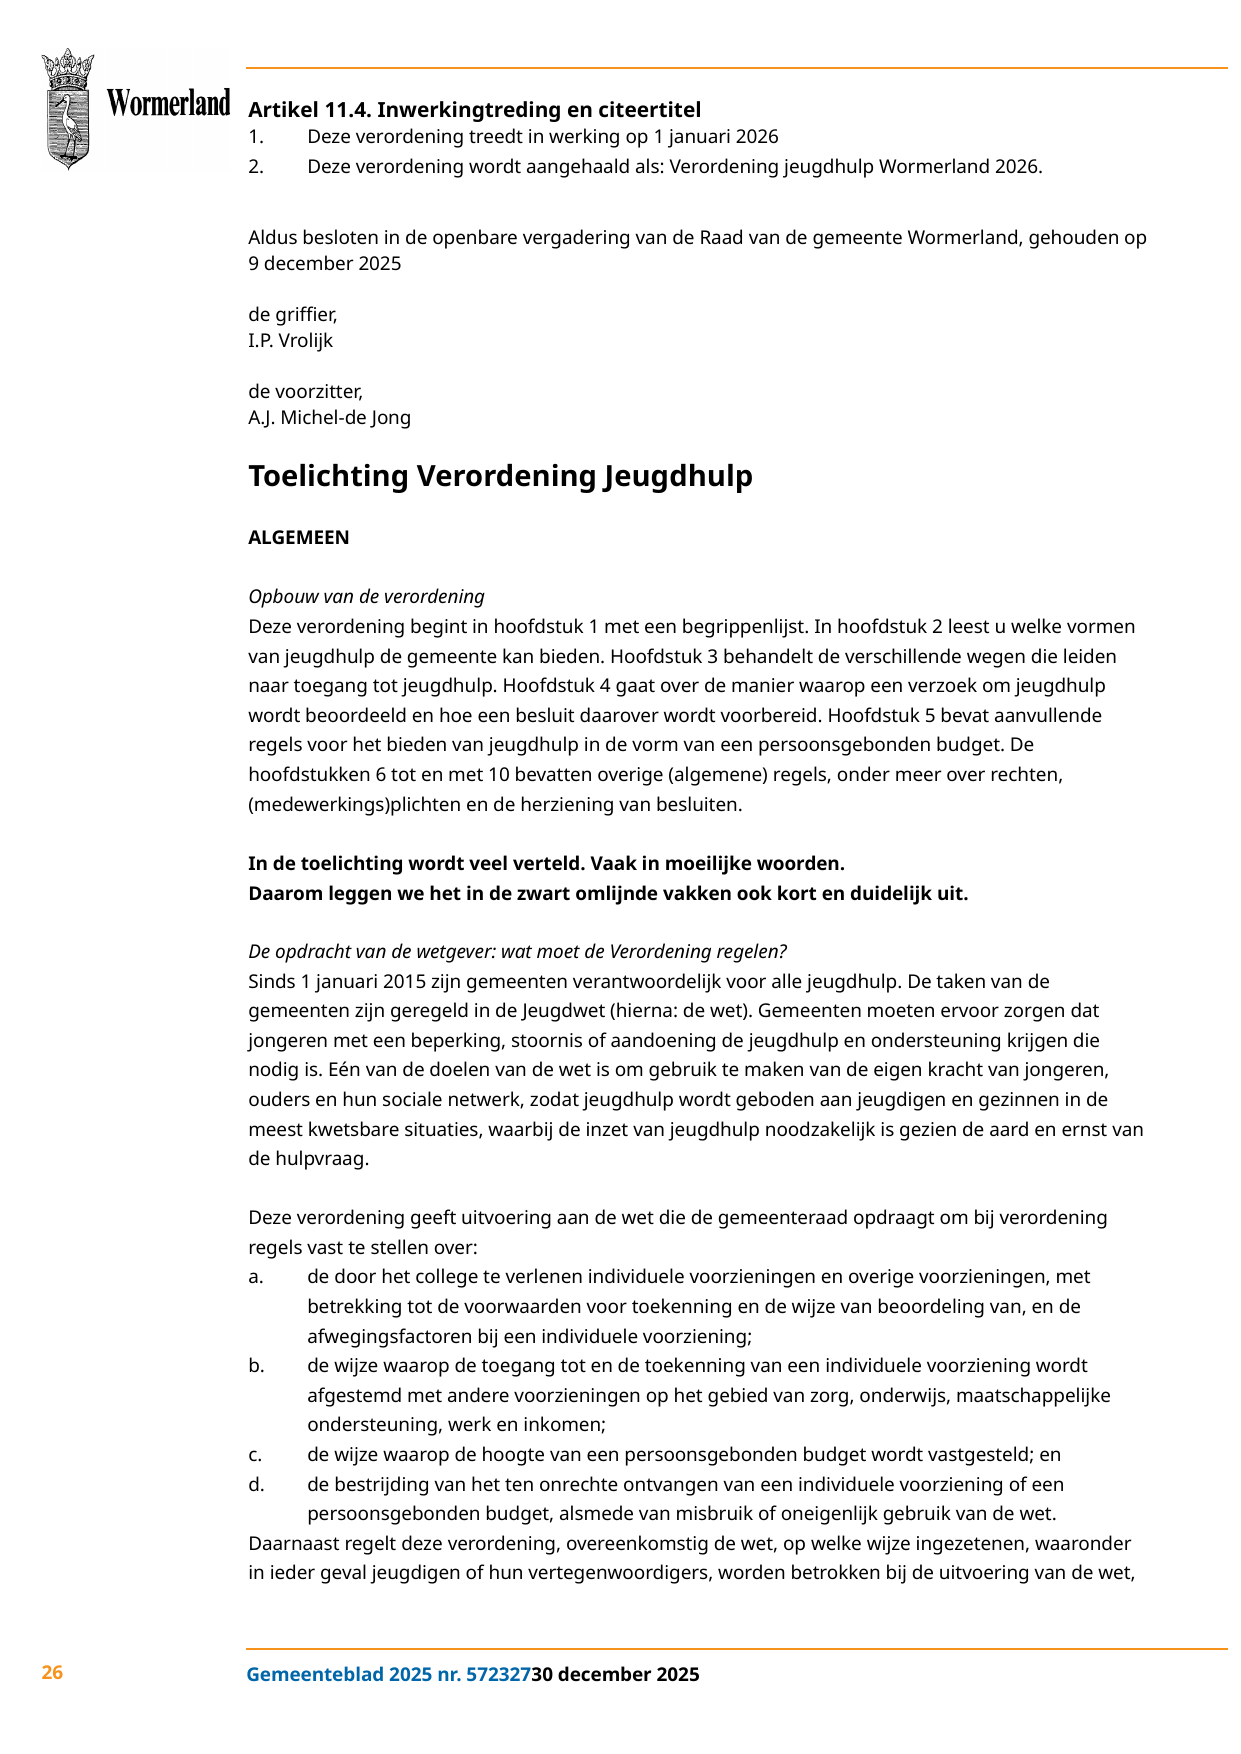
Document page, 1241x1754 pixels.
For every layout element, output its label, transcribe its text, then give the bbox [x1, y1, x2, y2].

text de voorzitter, [248, 378, 1152, 404]
text Deze verordening geeft uitvoering aan de wet die de gemeenteraad opdraagt om bij verordening regels vast te stellen over: [248, 1204, 1152, 1260]
text I.P. Vrolijk [248, 327, 1152, 353]
text A.J. Michel-de Jong [248, 404, 1152, 430]
text Opbouw van de verordening [248, 584, 1152, 609]
text Daarnaast regelt deze verordening, overeenkomstig de wet, op welke wijze ingezetenen, waaronder in ieder geval jeugdigen of hun vertegenwoordigers, worden betrokken bij de uitvoering van de wet, [248, 1530, 1152, 1585]
text de griffier, [248, 301, 1152, 327]
text Toelichting Verordening Jeugdhulp [248, 456, 1152, 495]
text Sinds 1 januari 2015 zijn gemeenten verantwoordelijk voor alle jeugdhulp. De taken van de gemeenten zijn geregeld in de Jeugdwet (hierna: de wet). Gemeenten moeten ervoor zorgen dat jongeren met een beperking, stoornis of aandoening de jeugdhulp en ondersteuning krijgen die nodig is. Eén van de doelen van de wet is om gebruik te maken van de eigen kracht van jongeren, ouders en hun sociale netwerk, zodat jeugdhulp wordt geboden aan jeugdigen en gezinnen in de meest kwetsbare situaties, waarbij de inzet van jeugdhulp noodzakelijk is gezien de aard en ernst van de hulpvraag. [248, 968, 1152, 1171]
text Aldus besloten in de openbare vergadering van de Raad van de gemeente Wormerland, gehouden op 9 december 2025 [248, 224, 1152, 276]
list Deze verordening treedt in werking op 1 januari 2026 [248, 123, 1152, 149]
text Artikel 11.4. Inwerkingtreding en citeertitel [248, 95, 1152, 123]
list Deze verordening wordt aangehaald als: Verordening jeugdhulp Wormerland 2026. [248, 153, 1152, 178]
list de bestrijding van het ten onrechte ontvangen van een individuele voorziening of een persoonsgebonden budget, alsmede van misbruik of oneigenlijk gebruik van de wet. [248, 1471, 1152, 1526]
list de wijze waarop de toegang tot en de toekenning van een individuele voorziening wordt afgestemd met andere voorzieningen op het gebied van zorg, onderwijs, maatschappelijke ondersteuning, werk en inkomen; [248, 1352, 1152, 1437]
picture [41, 47, 231, 172]
text De opdracht van de wetgever: wat moet de Verordening regelen? [248, 938, 1152, 964]
text ALGEMEEN [248, 524, 1152, 550]
text Deze verordening begint in hoofdstuk 1 met een begrippenlijst. In hoofdstuk 2 leest u welke vormen van jeugdhulp de gemeente kan bieden. Hoofdstuk 3 behandelt de verschillende wegen die leiden naar toegang tot jeugdhulp. Hoofdstuk 4 gaat over de manier waarop een verzoek om jeugdhulp wordt beoordeeld en hoe een besluit daarover wordt voorbereid. Hoofdstuk 5 bevat aanvullende regels voor het bieden van jeugdhulp in de vorm van een persoonsgebonden budget. De hoofdstukken 6 tot en met 10 bevatten overige (algemene) regels, onder meer over rechten, (medewerkings)plichten en de herziening van besluiten. [248, 613, 1152, 817]
list de door het college te verlenen individuele voorzieningen en overige voorzieningen, met betrekking tot de voorwaarden voor toekenning en de wijze van beoordeling van, en de afwegingsfactoren bij een individuele voorziening; [248, 1264, 1152, 1348]
table_header In de toelichting wordt veel verteld. Vaak in moeilijke woorden. Daarom leggen we het in de zwart omlijnde vakken ook kort en duidelijk uit. [248, 850, 1152, 905]
list de wijze waarop de hoogte van een persoonsgebonden budget wordt vastgesteld; en [248, 1441, 1152, 1467]
